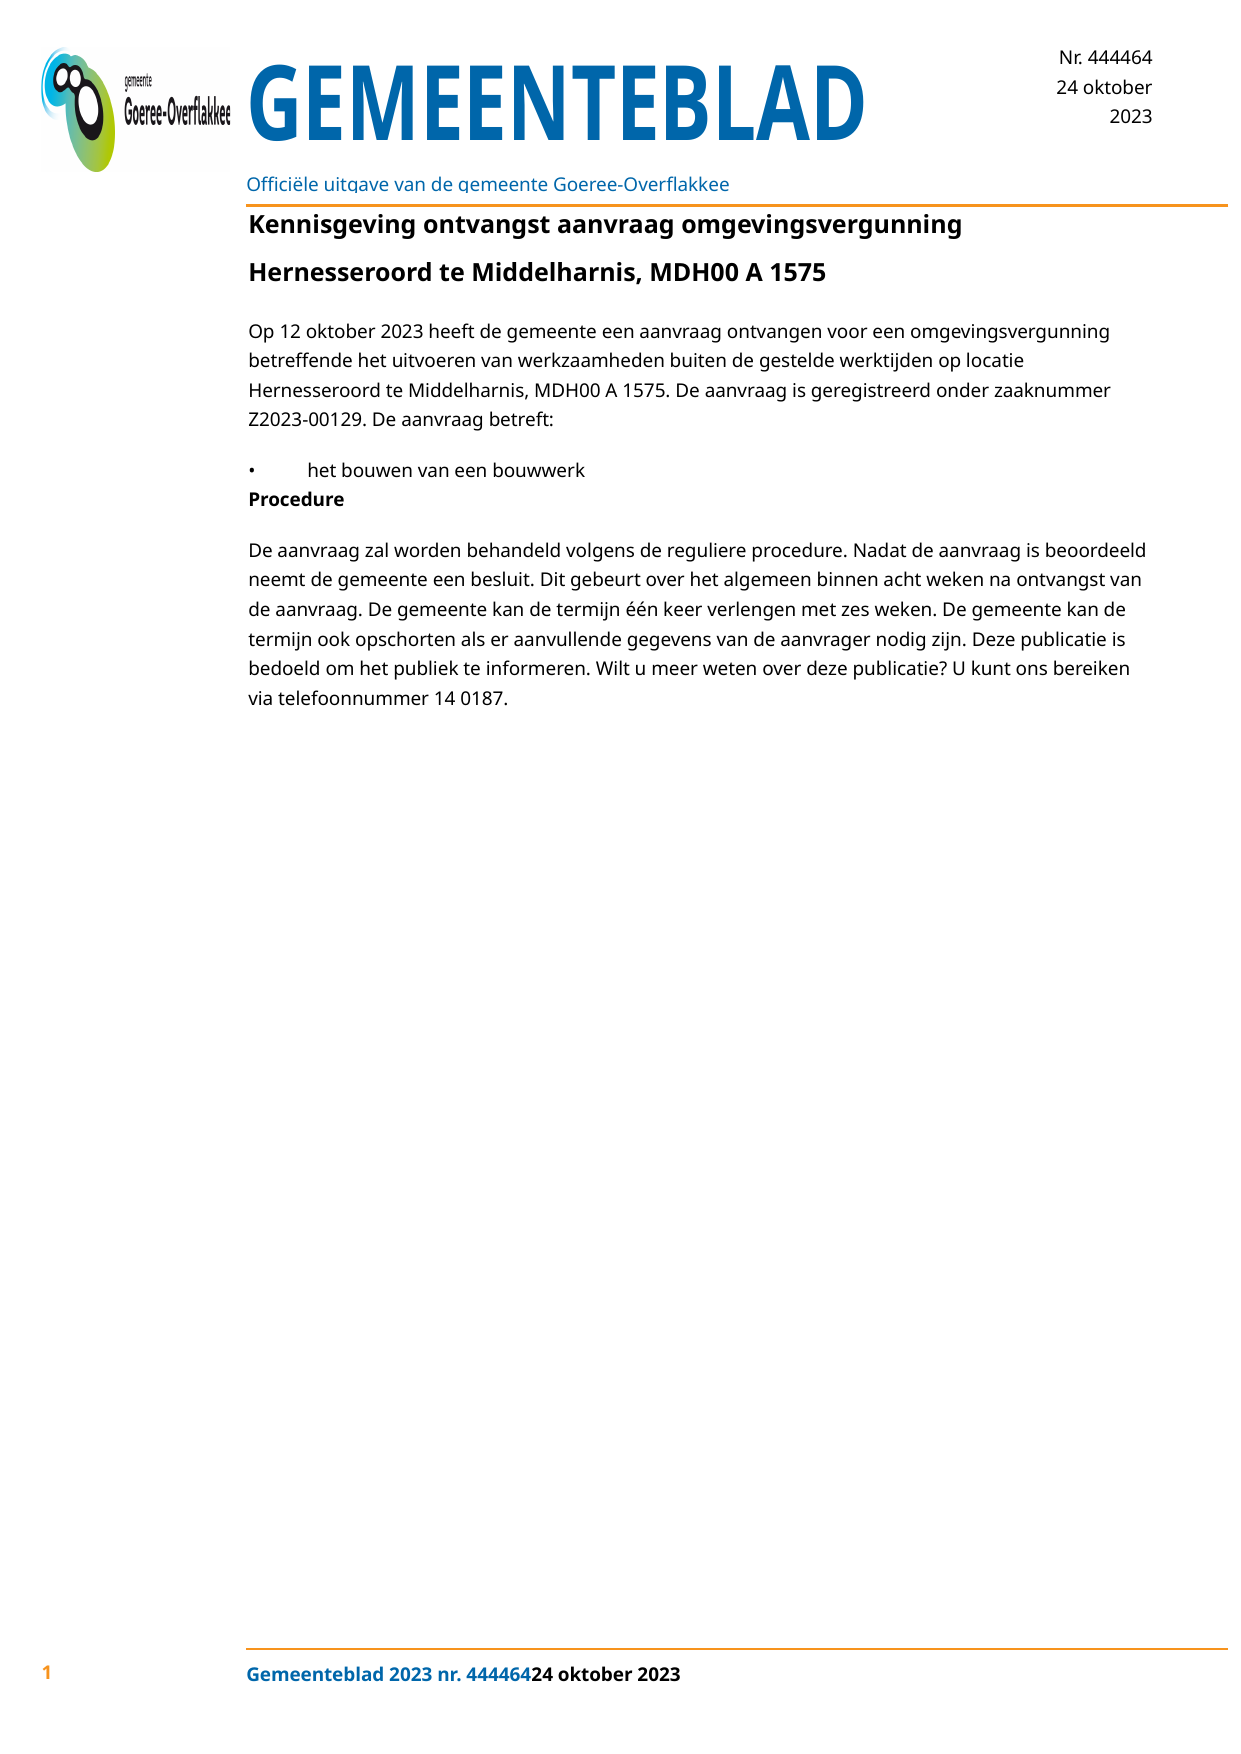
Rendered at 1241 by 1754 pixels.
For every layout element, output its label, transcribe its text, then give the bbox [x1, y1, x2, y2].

picture [41, 47, 231, 172]
text Procedure [248, 487, 1152, 512]
text Op 12 oktober 2023 heeft de gemeente een aanvraag ontvangen voor een omgevingsvergunning betreffende het uitvoeren van werkzaamheden buiten de gestelde werktijden op locatie Hernesseroord te Middelharnis, MDH00 A 1575. De aanvraag is geregistreerd onder zaaknummer Z2023-00129. De aanvraag betreft: [248, 318, 1152, 432]
text Kennisgeving ontvangst aanvraag omgevingsvergunning Hernesseroord te Middelharnis, MDH00 A 1575 [248, 207, 1152, 288]
list het bouwen van een bouwwerk [248, 457, 1152, 483]
text De aanvraag zal worden behandeld volgens de reguliere procedure. Nadat de aanvraag is beoordeeld neemt de gemeente een besluit. Dit gebeurt over het algemeen binnen acht weken na ontvangst van de aanvraag. De gemeente kan de termijn één keer verlengen met zes weken. De gemeente kan de termijn ook opschorten als er aanvullende gegevens van de aanvrager nodig zijn. Deze publicatie is bedoeld om het publiek te informeren. Wilt u meer weten over deze publicatie? U kunt ons bereiken via telefoonnummer 14 0187. [248, 537, 1152, 711]
